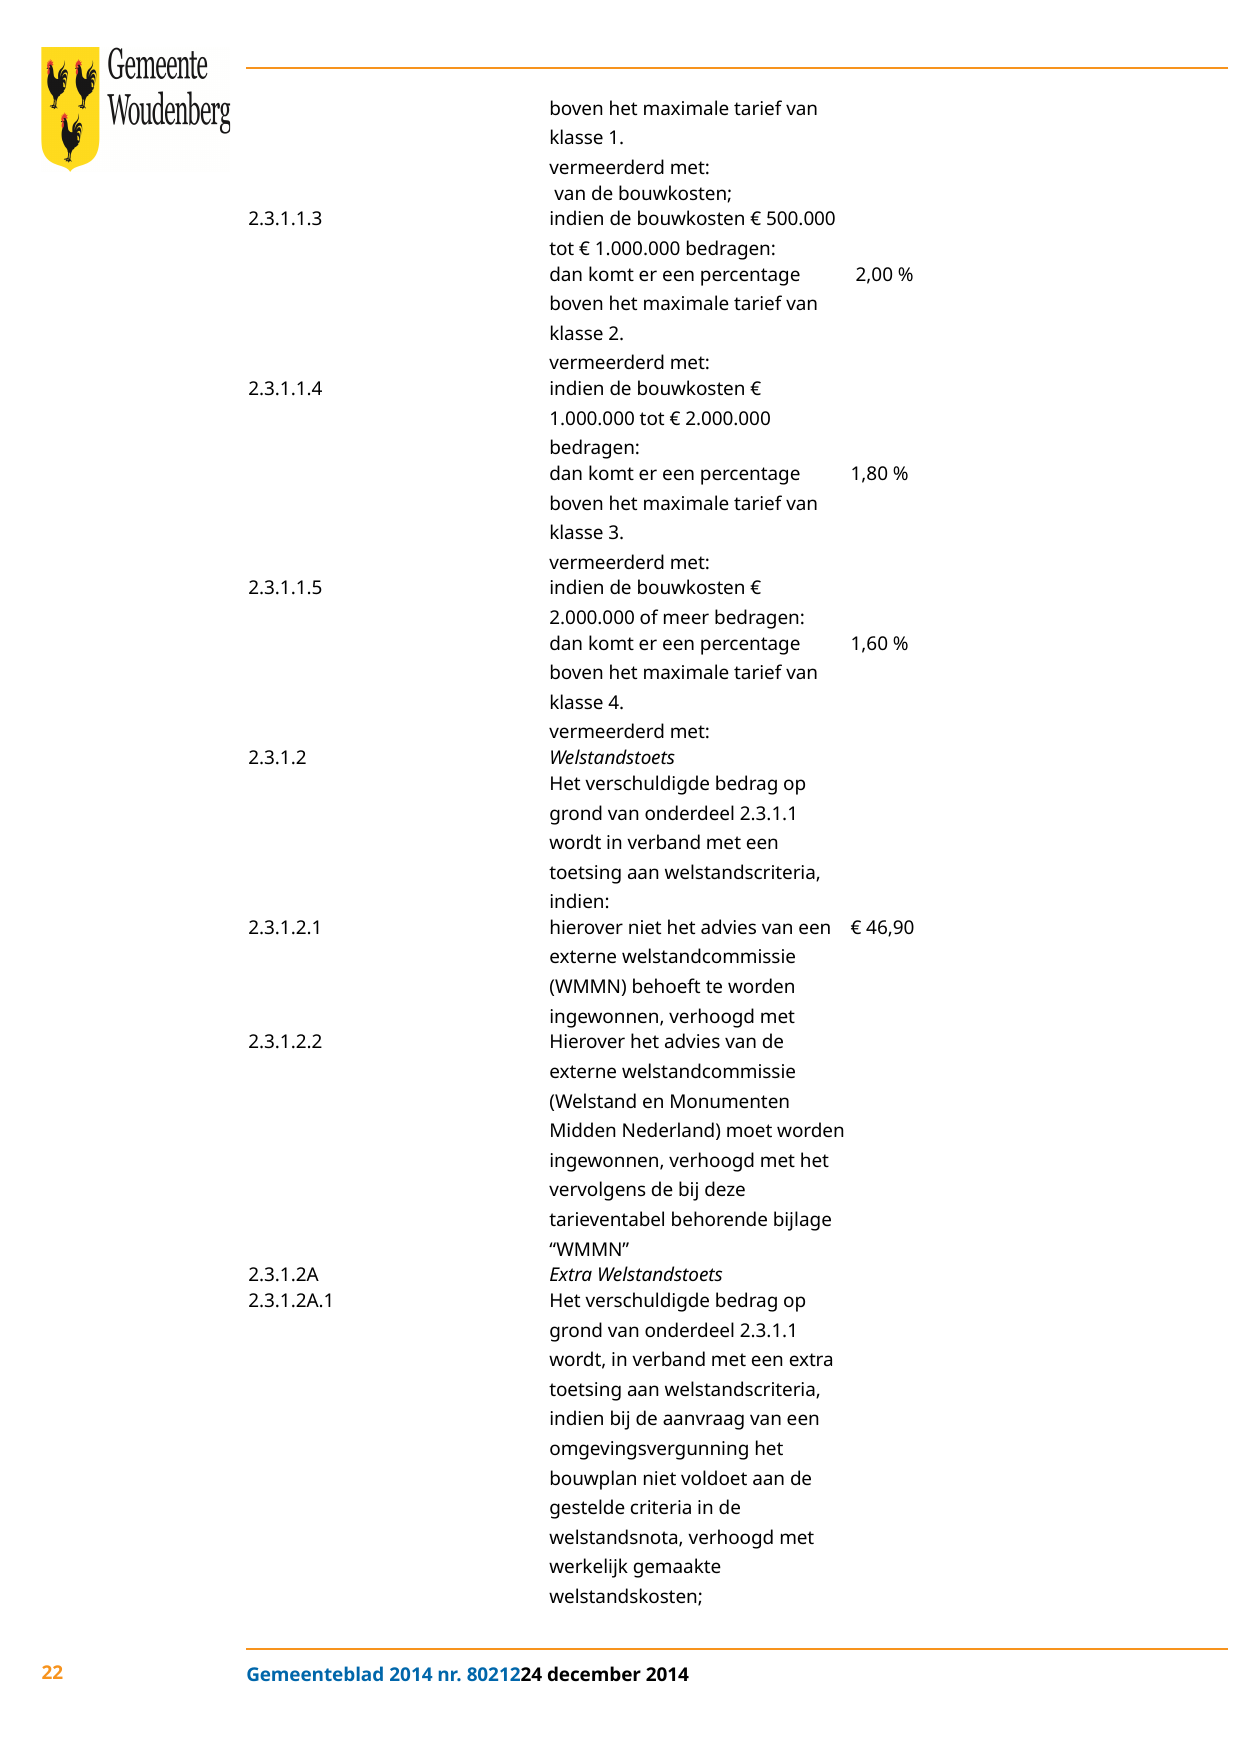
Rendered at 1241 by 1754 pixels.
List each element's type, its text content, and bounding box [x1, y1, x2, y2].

table_cell Extra Welstandstoets [549, 1261, 850, 1287]
table_cell 2.3.1.1.3 [248, 205, 549, 261]
table_cell [248, 95, 549, 180]
table_cell [850, 375, 1152, 460]
table_cell indien de bouwkosten € 500.000 tot € 1.000.000 bedragen: [549, 205, 850, 261]
table_cell [850, 1029, 1152, 1261]
table_cell Welstandstoets [549, 744, 850, 770]
table_cell [248, 180, 549, 205]
table_cell [850, 1287, 1152, 1609]
table_cell [850, 95, 1152, 180]
picture [41, 47, 231, 172]
table_cell [248, 261, 549, 375]
table_cell indien de bouwkosten € 1.000.000 tot € 2.000.000 bedragen: [549, 375, 850, 460]
table_cell dan komt er een percentage boven het maximale tarief van klasse 4. vermeerderd met: [549, 630, 850, 744]
table_cell Het verschuldigde bedrag op grond van onderdeel 2.3.1.1 wordt, in verband met een extra toetsing aan welstandscriteria, indien bij de aanvraag van een omgevingsvergunning het bouwplan niet voldoet aan de gestelde criteria in de welstandsnota, verhoogd met werkelijk gemaakte welstandskosten; [549, 1287, 850, 1609]
table_cell [248, 630, 549, 744]
table_cell 2.3.1.2 [248, 744, 549, 770]
table_cell 2.3.1.2A.1 [248, 1287, 549, 1609]
table_cell [850, 205, 1152, 261]
table_cell van de bouwkosten; [549, 180, 850, 205]
table_cell indien de bouwkosten € 2.000.000 of meer bedragen: [549, 575, 850, 630]
table_cell [850, 575, 1152, 630]
table_cell boven het maximale tarief van klasse 1. vermeerderd met: [549, 95, 850, 180]
table_cell 2.3.1.2.2 [248, 1029, 549, 1261]
table_cell [850, 1261, 1152, 1287]
table_cell [248, 770, 549, 914]
table_cell 1,60 % [850, 630, 1152, 744]
table_cell 1,80 % [850, 460, 1152, 574]
table_cell hierover niet het advies van een externe welstandcommissie (WMMN) behoeft te worden ingewonnen, verhoogd met [549, 914, 850, 1029]
table_cell 2.3.1.1.5 [248, 575, 549, 630]
table_cell € 46,90 [850, 914, 1152, 1029]
table_cell 2.3.1.2A [248, 1261, 549, 1287]
table_cell [850, 770, 1152, 914]
table_cell dan komt er een percentage boven het maximale tarief van klasse 2. vermeerderd met: [549, 261, 850, 375]
table_cell 2.3.1.1.4 [248, 375, 549, 460]
table_cell Hierover het advies van de externe welstandcommissie (Welstand en Monumenten Midden Nederland) moet worden ingewonnen, verhoogd met het vervolgens de bij deze tarieventabel behorende bijlage “WMMN” [549, 1029, 850, 1261]
table_cell 2,00 % [850, 261, 1152, 375]
table_cell [248, 460, 549, 574]
table_cell dan komt er een percentage boven het maximale tarief van klasse 3. vermeerderd met: [549, 460, 850, 574]
table_cell 2.3.1.2.1 [248, 914, 549, 1029]
table_cell Het verschuldigde bedrag op grond van onderdeel 2.3.1.1 wordt in verband met een toetsing aan welstandscriteria, indien: [549, 770, 850, 914]
table_cell [850, 744, 1152, 770]
